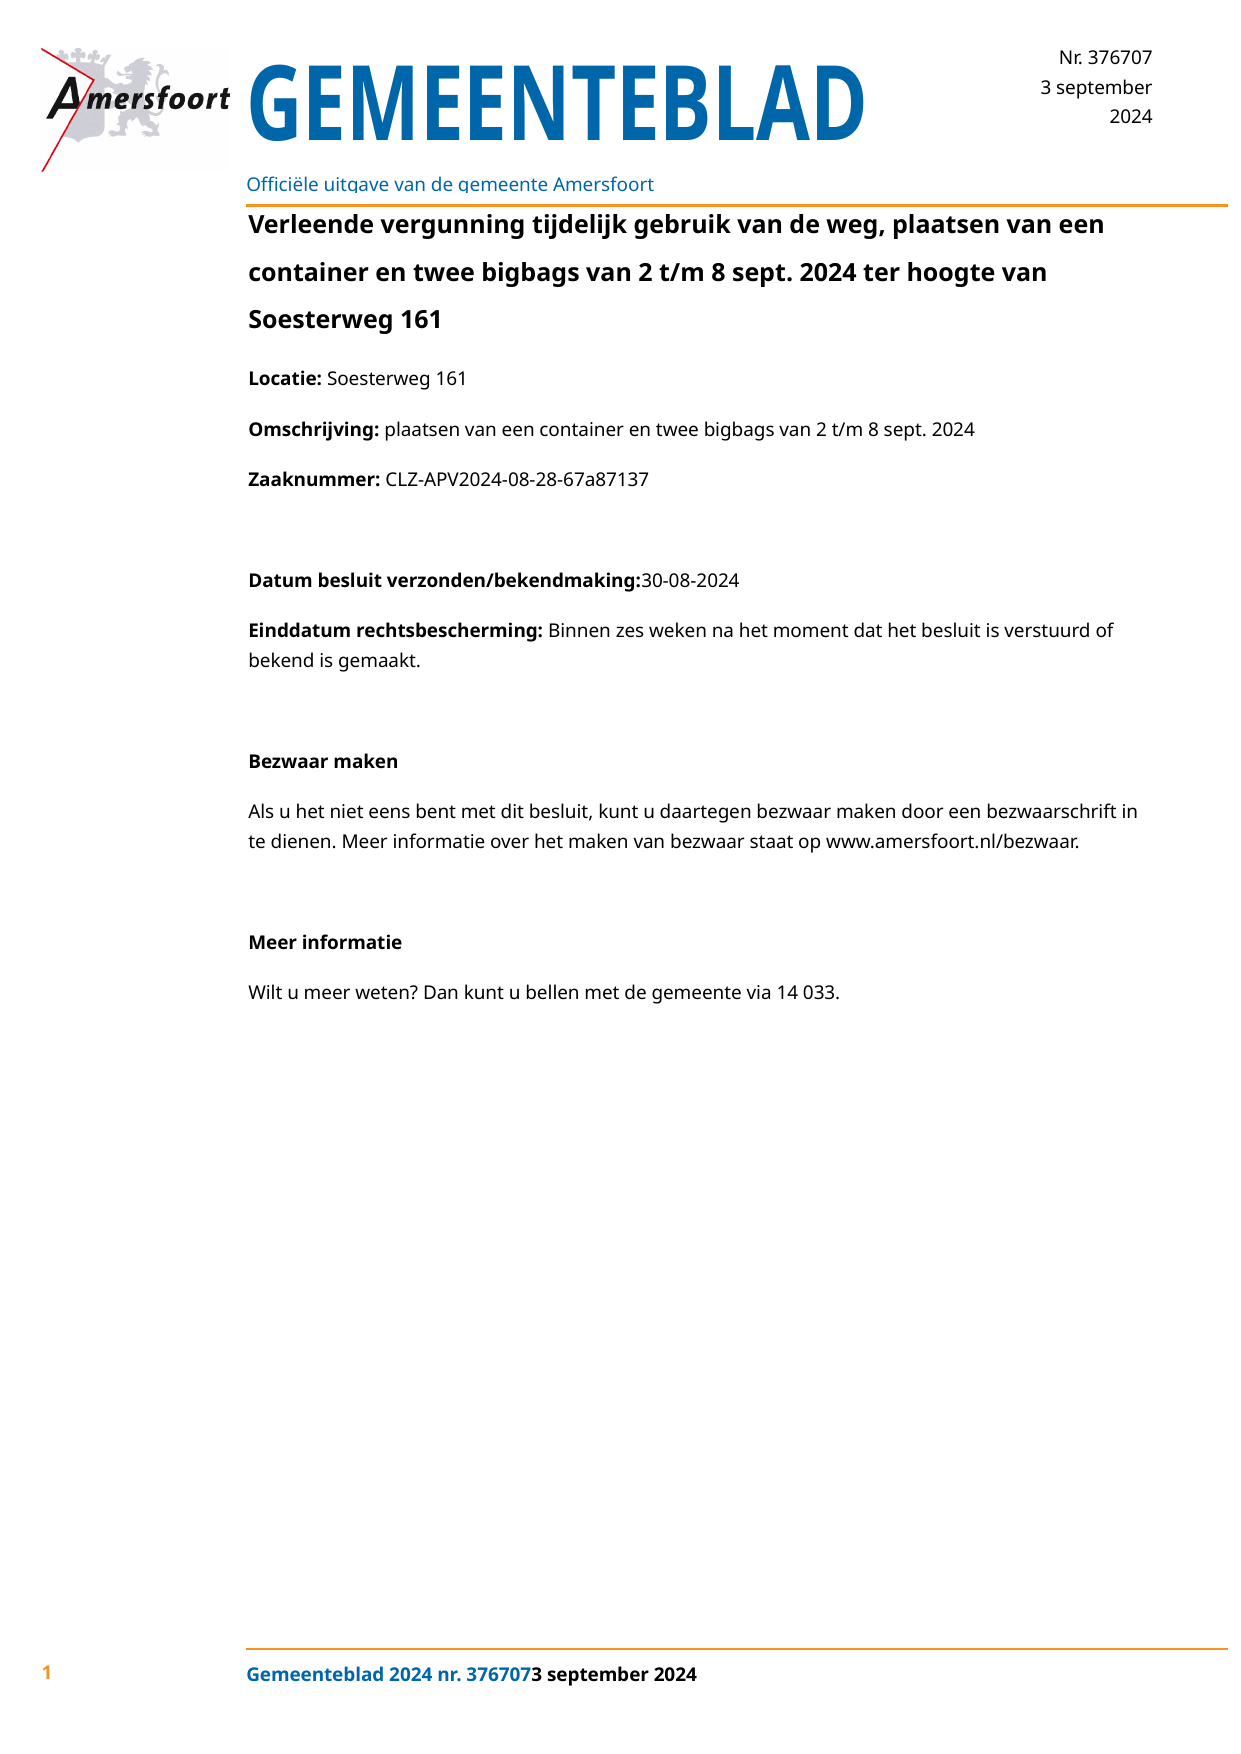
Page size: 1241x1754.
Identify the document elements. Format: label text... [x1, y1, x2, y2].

text Datum besluit verzonden/bekendmaking:30-08-2024 [248, 567, 1152, 593]
text Zaaknummer: CLZ-APV2024-08-28-67a87137 [248, 466, 1152, 492]
text Bezwaar maken [248, 748, 1152, 774]
text Wilt u meer weten? Dan kunt u bellen met de gemeente via 14 033. [248, 979, 1152, 1005]
text Omschrijving: plaatsen van een container en twee bigbags van 2 t/m 8 sept. 2024 [248, 416, 1152, 442]
text Verleende vergunning tijdelijk gebruik van de weg, plaatsen van een container en twee bigbags van 2 t/m 8 sept. 2024 ter hoogte van Soesterweg 161 [248, 207, 1152, 336]
text Als u het niet eens bent met dit besluit, kunt u daartegen bezwaar maken door een bezwaarschrift in te dienen. Meer informatie over het maken van bezwaar staat op www.amersfoort.nl/bezwaar. [248, 798, 1152, 854]
text Einddatum rechtsbescherming: Binnen zes weken na het moment dat het besluit is verstuurd of bekend is gemaakt. [248, 618, 1152, 673]
text Meer informatie [248, 929, 1152, 954]
picture [41, 47, 231, 172]
text Locatie: Soesterweg 161 [248, 366, 1152, 391]
